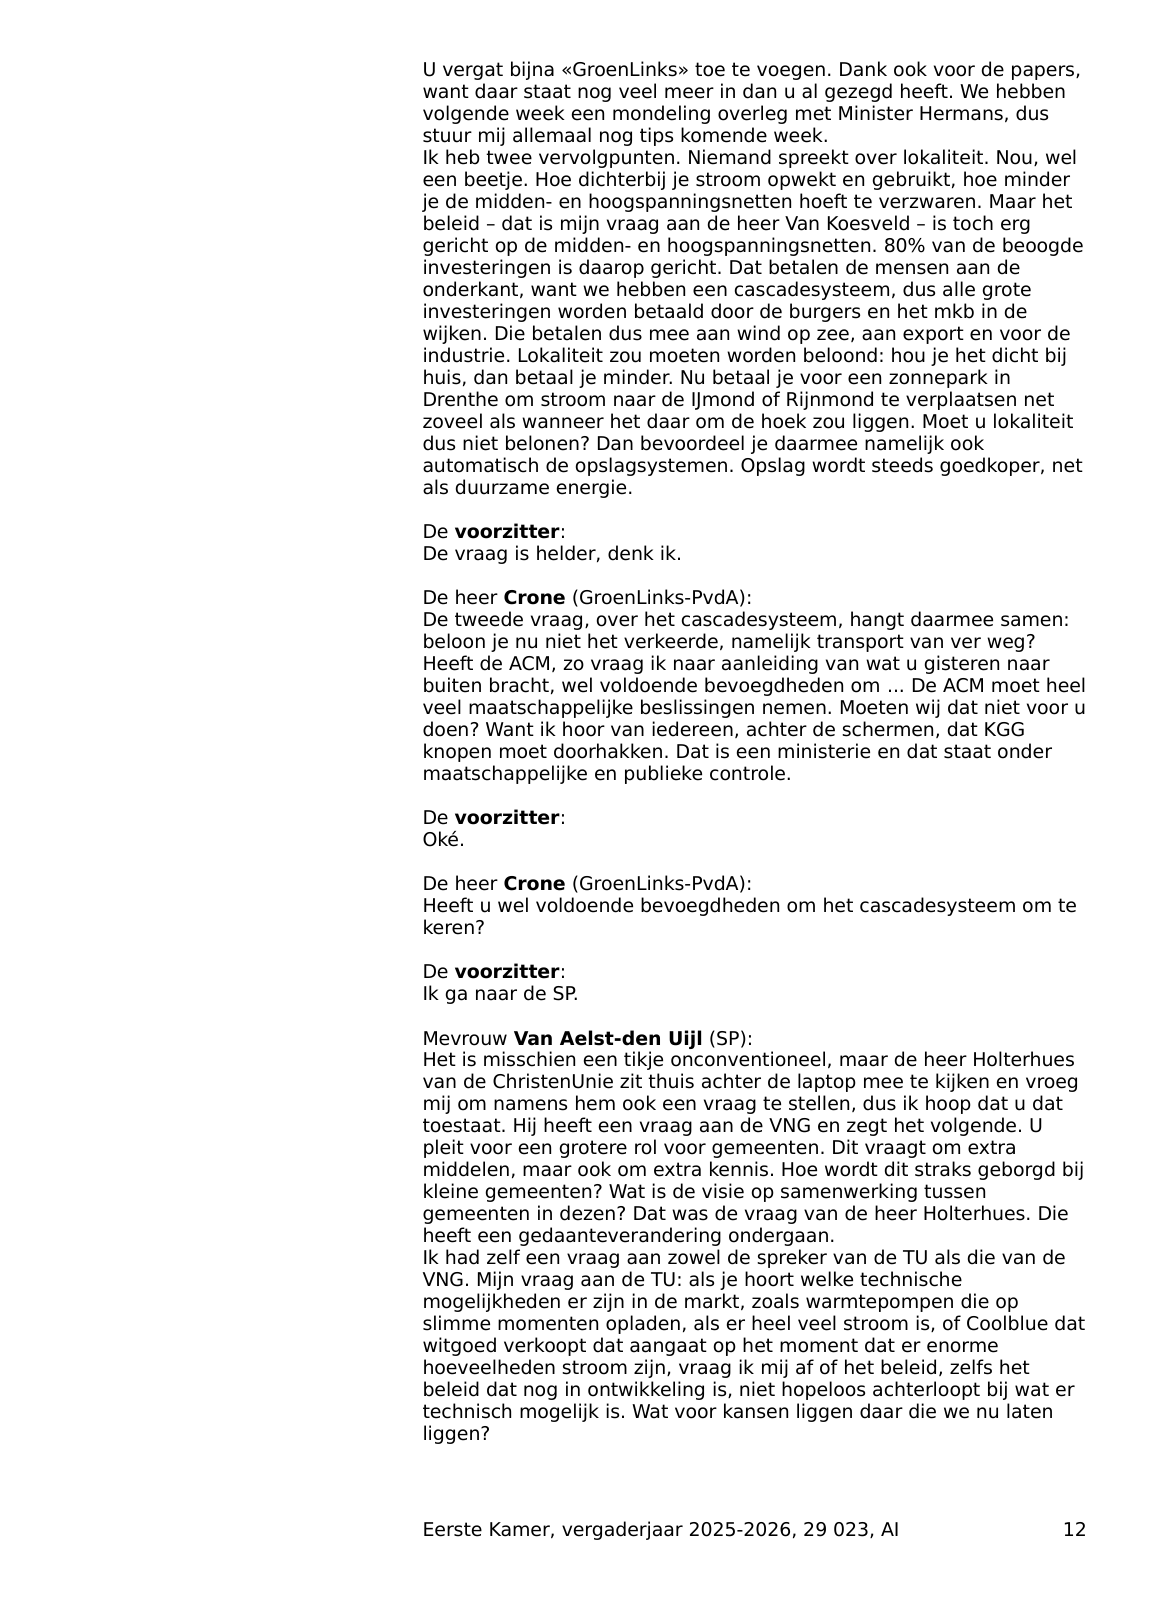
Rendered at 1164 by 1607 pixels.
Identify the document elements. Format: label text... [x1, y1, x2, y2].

text Ik had zelf een vraag aan zowel de spreker van de TU als die van de VNG. Mijn vraag aan de TU: als je hoort welke technische mogelijkheden er zijn in de markt, zoals warmtepompen die op slimme momenten opladen, als er heel veel stroom is, of Coolblue dat witgoed verkoopt dat aangaat op het moment dat er enorme hoeveelheden stroom zijn, vraag ik mij af of het beleid, zelfs het beleid dat nog in ontwikkeling is, niet hopeloos achterloopt bij wat er technisch mogelijk is. Wat voor kansen liggen daar die we nu laten liggen? [422, 1247, 1087, 1445]
text De heer Crone (GroenLinks-PvdA): [422, 873, 1087, 895]
text De tweede vraag, over het cascadesysteem, hangt daarmee samen: beloon je nu niet het verkeerde, namelijk transport van ver weg? Heeft de ACM, zo vraag ik naar aanleiding van wat u gisteren naar buiten bracht, wel voldoende bevoegdheden om ... De ACM moet heel veel maatschappelijke beslissingen nemen. Moeten wij dat niet voor u doen? Want ik hoor van iedereen, achter de schermen, dat KGG knopen moet doorhakken. Dat is een ministerie en dat staat onder maatschappelijke en publieke controle. [422, 609, 1087, 785]
text Heeft u wel voldoende bevoegdheden om het cascadesysteem om te keren? [422, 895, 1087, 939]
text Mevrouw Van Aelst-den Uijl (SP): [422, 1027, 1087, 1049]
text Ik ga naar de SP. [422, 983, 1087, 1005]
text De voorzitter: [422, 961, 1087, 983]
text U vergat bijna «GroenLinks» toe te voegen. Dank ook voor de papers, want daar staat nog veel meer in dan u al gezegd heeft. We hebben volgende week een mondeling overleg met Minister Hermans, dus stuur mij allemaal nog tips komende week. [422, 59, 1087, 147]
text Oké. [422, 829, 1087, 851]
text De heer Crone (GroenLinks-PvdA): [422, 587, 1087, 609]
text Ik heb twee vervolgpunten. Niemand spreekt over lokaliteit. Nou, wel een beetje. Hoe dichterbij je stroom opwekt en gebruikt, hoe minder je de midden- en hoogspanningsnetten hoeft te verzwaren. Maar het beleid – dat is mijn vraag aan de heer Van Koesveld – is toch erg gericht op de midden- en hoogspanningsnetten. 80% van de beoogde investeringen is daarop gericht. Dat betalen de mensen aan de onderkant, want we hebben een cascadesysteem, dus alle grote investeringen worden betaald door de burgers en het mkb in de wijken. Die betalen dus mee aan wind op zee, aan export en voor de industrie. Lokaliteit zou moeten worden beloond: hou je het dicht bij huis, dan betaal je minder. Nu betaal je voor een zonnepark in Drenthe om stroom naar de IJmond of Rijnmond te verplaatsen net zoveel als wanneer het daar om de hoek zou liggen. Moet u lokaliteit dus niet belonen? Dan bevoordeel je daarmee namelijk ook automatisch de opslagsystemen. Opslag wordt steeds goedkoper, net als duurzame energie. [422, 147, 1087, 499]
text De voorzitter: [422, 521, 1087, 543]
text De vraag is helder, denk ik. [422, 543, 1087, 565]
text Het is misschien een tikje onconventioneel, maar de heer Holterhues van de ChristenUnie zit thuis achter de laptop mee te kijken en vroeg mij om namens hem ook een vraag te stellen, dus ik hoop dat u dat toestaat. Hij heeft een vraag aan de VNG en zegt het volgende. U pleit voor een grotere rol voor gemeenten. Dit vraagt om extra middelen, maar ook om extra kennis. Hoe wordt dit straks geborgd bij kleine gemeenten? Wat is de visie op samenwerking tussen gemeenten in dezen? Dat was de vraag van de heer Holterhues. Die heeft een gedaanteverandering ondergaan. [422, 1049, 1087, 1247]
text De voorzitter: [422, 807, 1087, 829]
